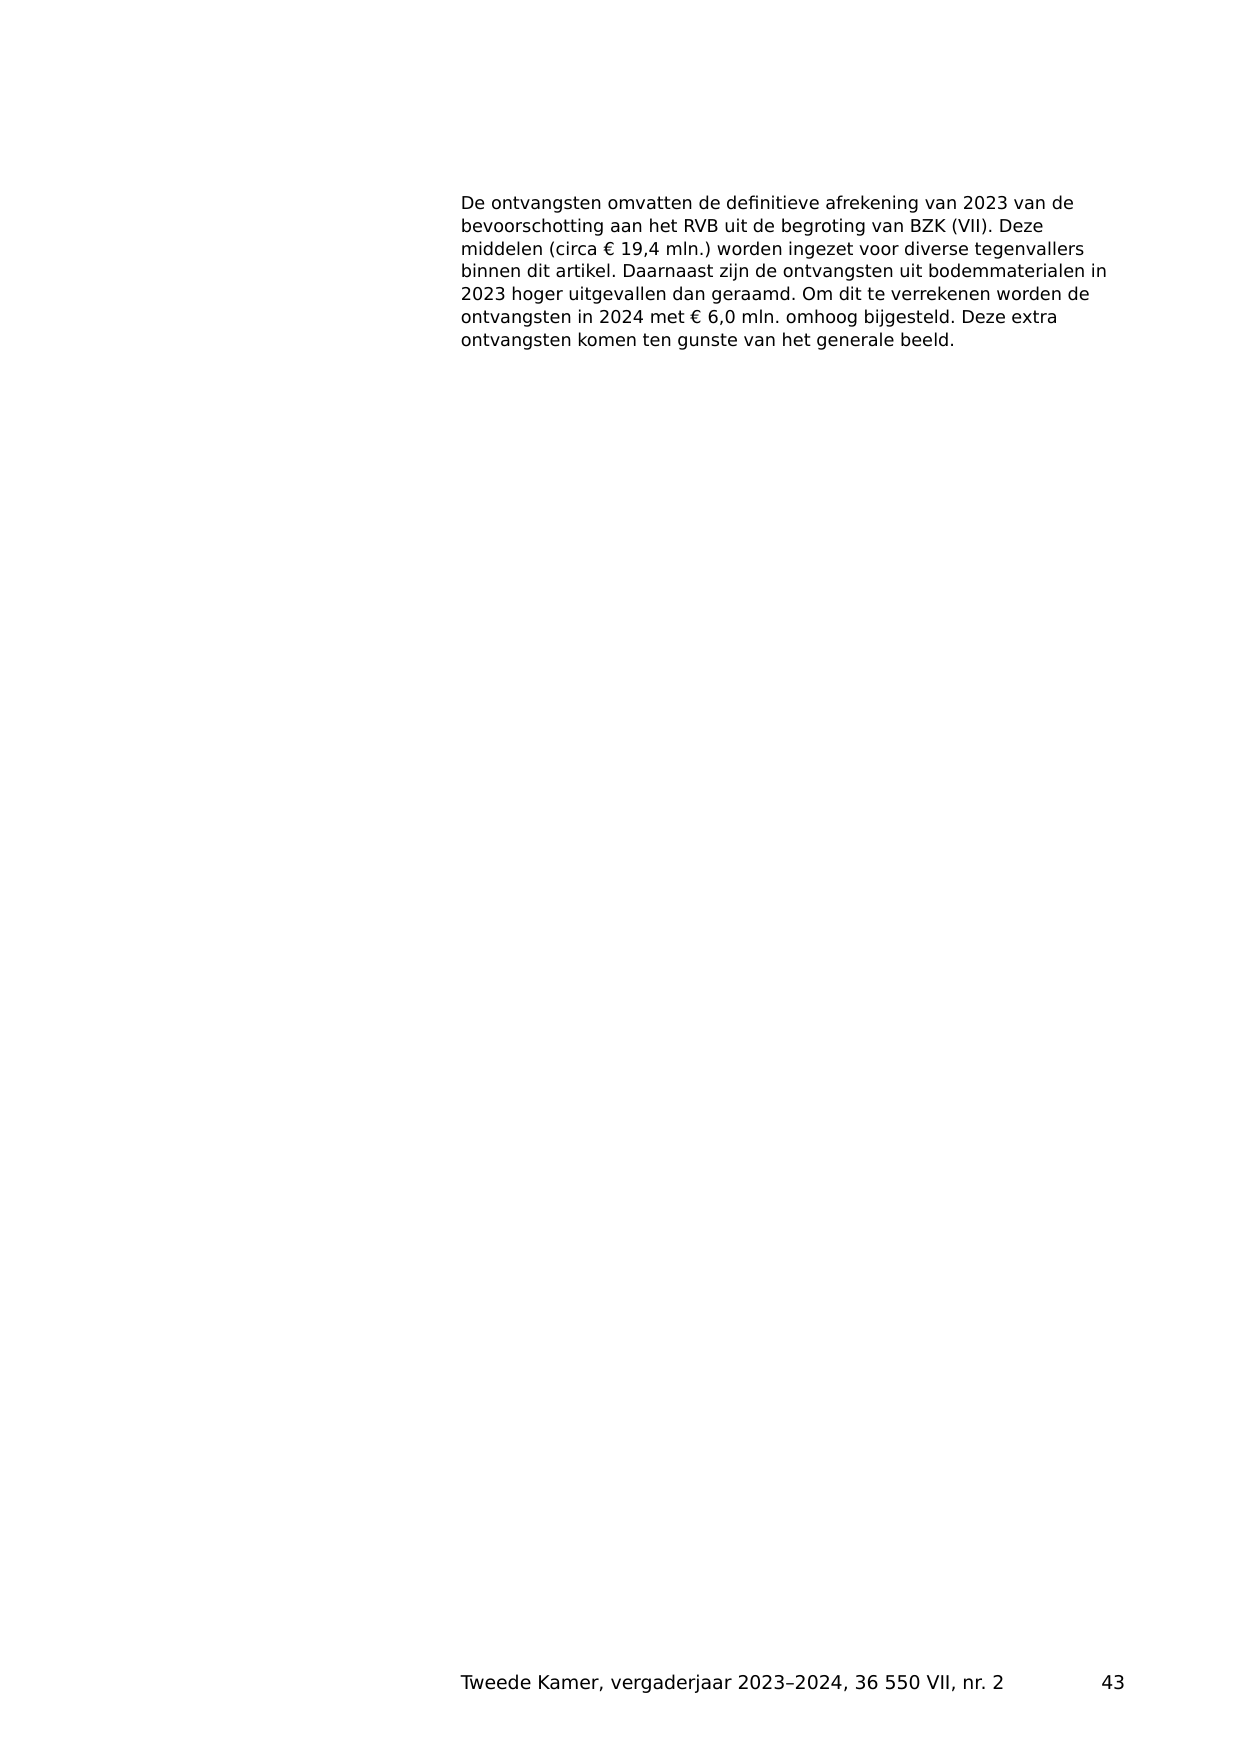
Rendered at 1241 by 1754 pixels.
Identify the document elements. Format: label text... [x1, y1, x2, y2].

text De ontvangsten omvatten de definitieve afrekening van 2023 van de bevoorschotting aan het RVB uit de begroting van BZK (VII). Deze middelen (circa € 19,4 mln.) worden ingezet voor diverse tegenvallers binnen dit artikel. Daarnaast zijn de ontvangsten uit bodemmaterialen in 2023 hoger uitgevallen dan geraamd. Om dit te verrekenen worden de ontvangsten in 2024 met € 6,0 mln. omhoog bijgesteld. Deze extra ontvangsten komen ten gunste van het generale beeld. [461, 191, 1125, 351]
